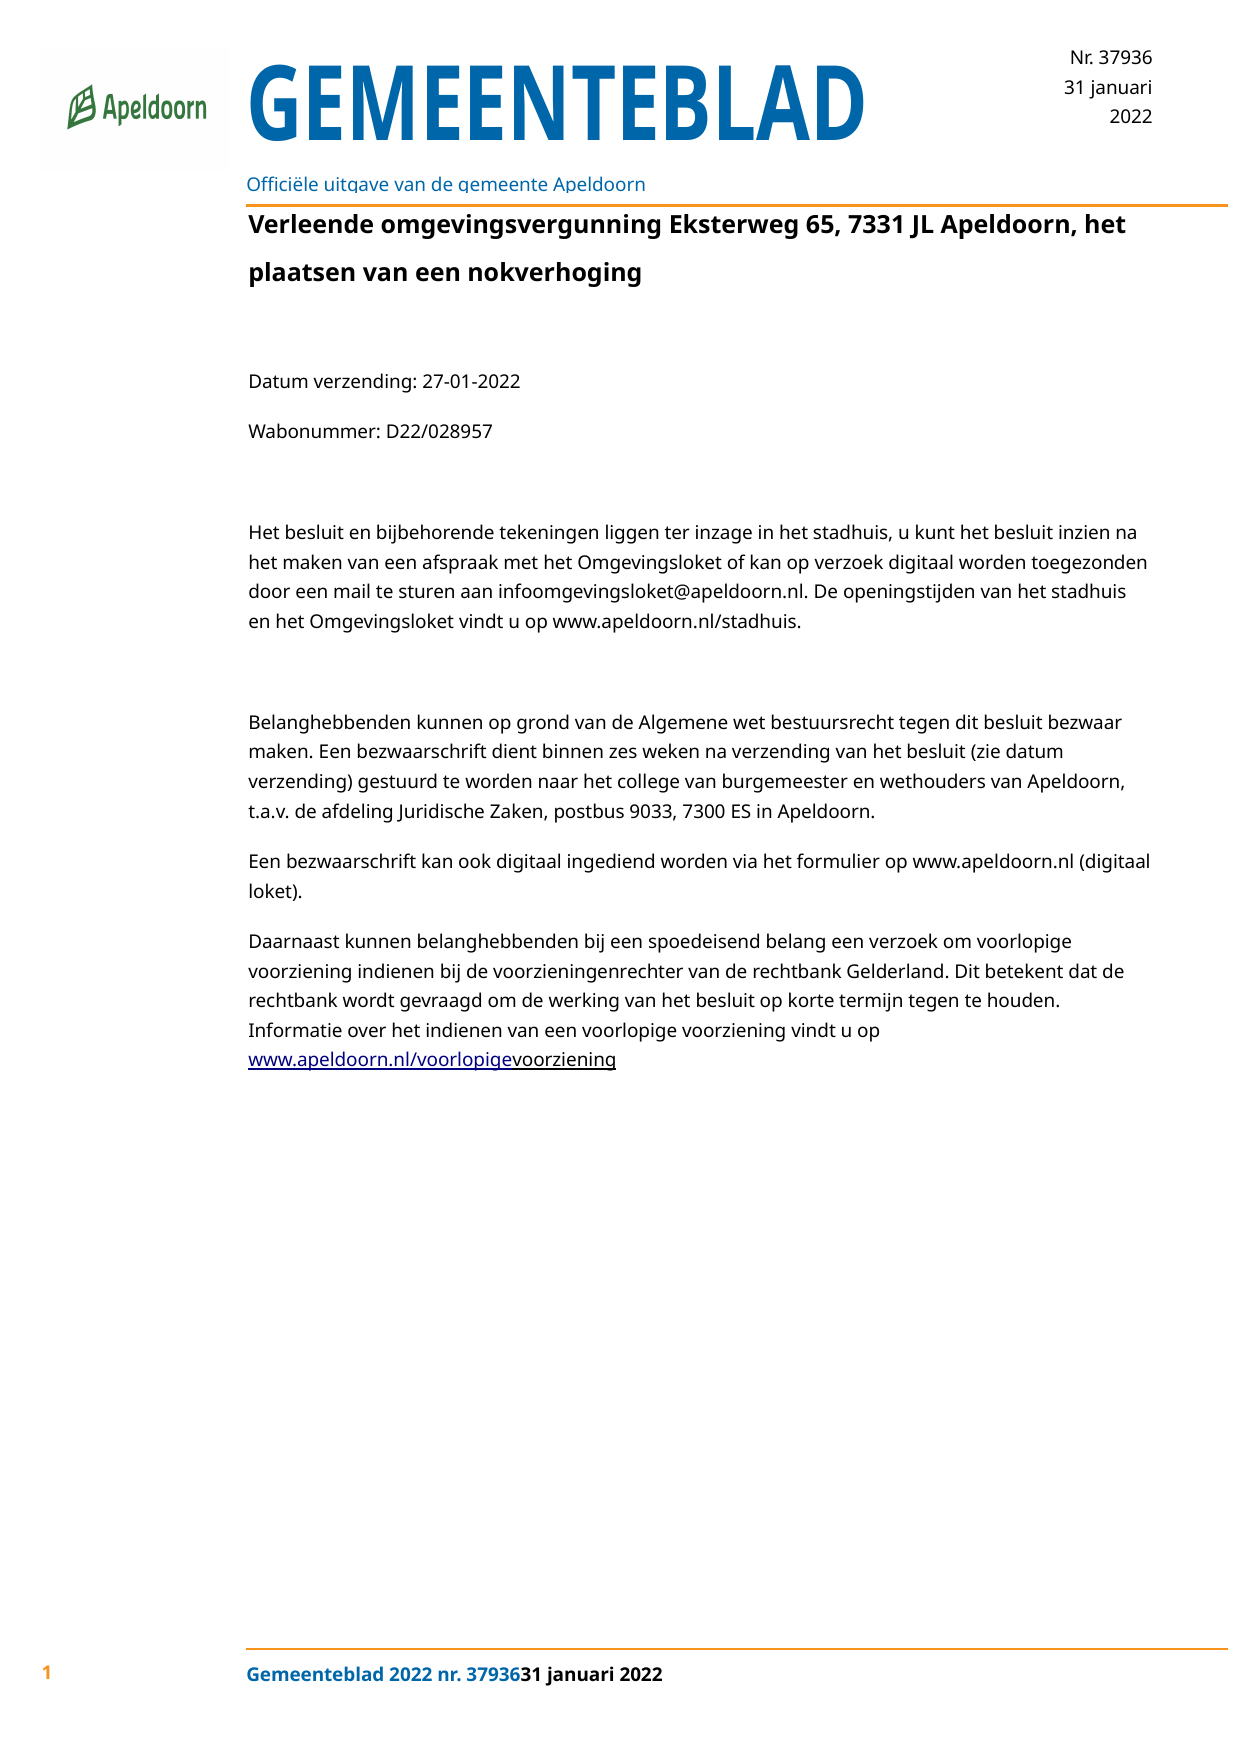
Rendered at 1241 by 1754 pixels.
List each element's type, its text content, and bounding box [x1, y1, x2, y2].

text Een bezwaarschrift kan ook digitaal ingediend worden via het formulier op www.apeldoorn.nl (digitaal loket). [248, 848, 1152, 904]
text Het besluit en bijbehorende tekeningen liggen ter inzage in het stadhuis, u kunt het besluit inzien na het maken van een afspraak met het Omgevingsloket of kan op verzoek digitaal worden toegezonden door een mail te sturen aan infoomgevingsloket@apeldoorn.nl. De openingstijden van het stadhuis en het Omgevingsloket vindt u op www.apeldoorn.nl/stadhuis. [248, 519, 1152, 634]
text Belanghebbenden kunnen op grond van de Algemene wet bestuursrecht tegen dit besluit bezwaar maken. Een bezwaarschrift dient binnen zes weken na verzending van het besluit (zie datum verzending) gestuurd te worden naar het college van burgemeester en wethouders van Apeldoorn, t.a.v. de afdeling Juridische Zaken, postbus 9033, 7300 ES in Apeldoorn. [248, 709, 1152, 824]
text Datum verzending: 27-01-2022 [248, 368, 1152, 394]
picture [41, 47, 231, 172]
text Wabonummer: D22/028957 [248, 419, 1152, 444]
text Daarnaast kunnen belanghebbenden bij een spoedeisend belang een verzoek om voorlopige voorziening indienen bij de voorzieningenrechter van de rechtbank Gelderland. Dit betekent dat de rechtbank wordt gevraagd om de werking van het besluit op korte termijn tegen te houden. Informatie over het indienen van een voorlopige voorziening vindt u op www.apeldoorn.nl/voorlopigevoorziening [248, 928, 1152, 1072]
text Verleende omgevingsvergunning Eksterweg 65, 7331 JL Apeldoorn, het plaatsen van een nokverhoging [248, 207, 1152, 288]
